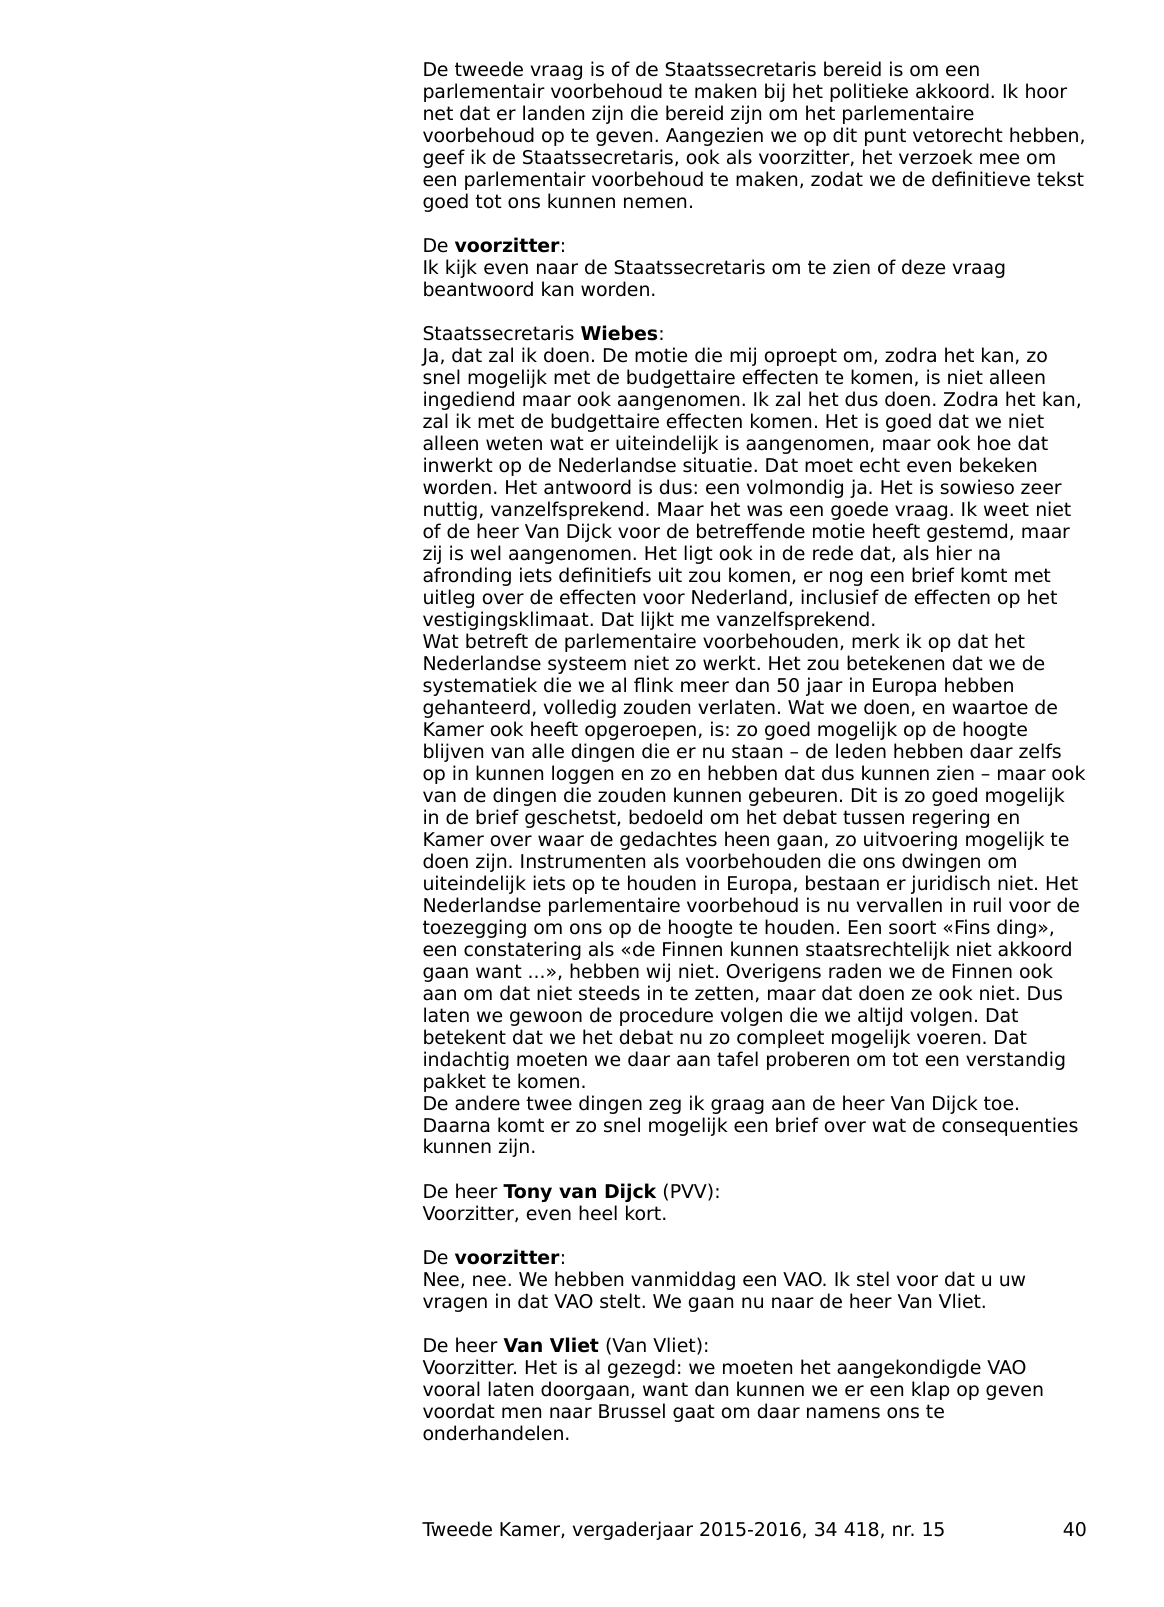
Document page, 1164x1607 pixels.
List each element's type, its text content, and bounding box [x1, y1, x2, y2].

text De heer Van Vliet (Van Vliet): [422, 1335, 1087, 1357]
text Wat betreft de parlementaire voorbehouden, merk ik op dat het Nederlandse systeem niet zo werkt. Het zou betekenen dat we de systematiek die we al flink meer dan 50 jaar in Europa hebben gehanteerd, volledig zouden verlaten. Wat we doen, en waartoe de Kamer ook heeft opgeroepen, is: zo goed mogelijk op de hoogte blijven van alle dingen die er nu staan – de leden hebben daar zelfs op in kunnen loggen en zo en hebben dat dus kunnen zien – maar ook van de dingen die zouden kunnen gebeuren. Dit is zo goed mogelijk in de brief geschetst, bedoeld om het debat tussen regering en Kamer over waar de gedachtes heen gaan, zo uitvoering mogelijk te doen zijn. Instrumenten als voorbehouden die ons dwingen om uiteindelijk iets op te houden in Europa, bestaan er juridisch niet. Het Nederlandse parlementaire voorbehoud is nu vervallen in ruil voor de toezegging om ons op de hoogte te houden. Een soort «Fins ding», een constatering als «de Finnen kunnen staatsrechtelijk niet akkoord gaan want ...», hebben wij niet. Overigens raden we de Finnen ook aan om dat niet steeds in te zetten, maar dat doen ze ook niet. Dus laten we gewoon de procedure volgen die we altijd volgen. Dat betekent dat we het debat nu zo compleet mogelijk voeren. Dat indachtig moeten we daar aan tafel proberen om tot een verstandig pakket te komen. [422, 631, 1087, 1092]
text Nee, nee. We hebben vanmiddag een VAO. Ik stel voor dat u uw vragen in dat VAO stelt. We gaan nu naar de heer Van Vliet. [422, 1269, 1087, 1313]
text De voorzitter: [422, 235, 1087, 257]
text Voorzitter. Het is al gezegd: we moeten het aangekondigde VAO vooral laten doorgaan, want dan kunnen we er een klap op geven voordat men naar Brussel gaat om daar namens ons te onderhandelen. [422, 1357, 1087, 1445]
text De andere twee dingen zeg ik graag aan de heer Van Dijck toe. Daarna komt er zo snel mogelijk een brief over wat de consequenties kunnen zijn. [422, 1092, 1087, 1158]
text Ik kijk even naar de Staatssecretaris om te zien of deze vraag beantwoord kan worden. [422, 257, 1087, 301]
text De heer Tony van Dijck (PVV): [422, 1181, 1087, 1203]
text De voorzitter: [422, 1247, 1087, 1269]
text Staatssecretaris Wiebes: [422, 323, 1087, 345]
text De tweede vraag is of de Staatssecretaris bereid is om een parlementair voorbehoud te maken bij het politieke akkoord. Ik hoor net dat er landen zijn die bereid zijn om het parlementaire voorbehoud op te geven. Aangezien we op dit punt vetorecht hebben, geef ik de Staatssecretaris, ook als voorzitter, het verzoek mee om een parlementair voorbehoud te maken, zodat we de definitieve tekst goed tot ons kunnen nemen. [422, 59, 1087, 213]
text Ja, dat zal ik doen. De motie die mij oproept om, zodra het kan, zo snel mogelijk met de budgettaire effecten te komen, is niet alleen ingediend maar ook aangenomen. Ik zal het dus doen. Zodra het kan, zal ik met de budgettaire effecten komen. Het is goed dat we niet alleen weten wat er uiteindelijk is aangenomen, maar ook hoe dat inwerkt op de Nederlandse situatie. Dat moet echt even bekeken worden. Het antwoord is dus: een volmondig ja. Het is sowieso zeer nuttig, vanzelfsprekend. Maar het was een goede vraag. Ik weet niet of de heer Van Dijck voor de betreffende motie heeft gestemd, maar zij is wel aangenomen. Het ligt ook in de rede dat, als hier na afronding iets definitiefs uit zou komen, er nog een brief komt met uitleg over de effecten voor Nederland, inclusief de effecten op het vestigingsklimaat. Dat lijkt me vanzelfsprekend. [422, 345, 1087, 631]
text Voorzitter, even heel kort. [422, 1203, 1087, 1224]
